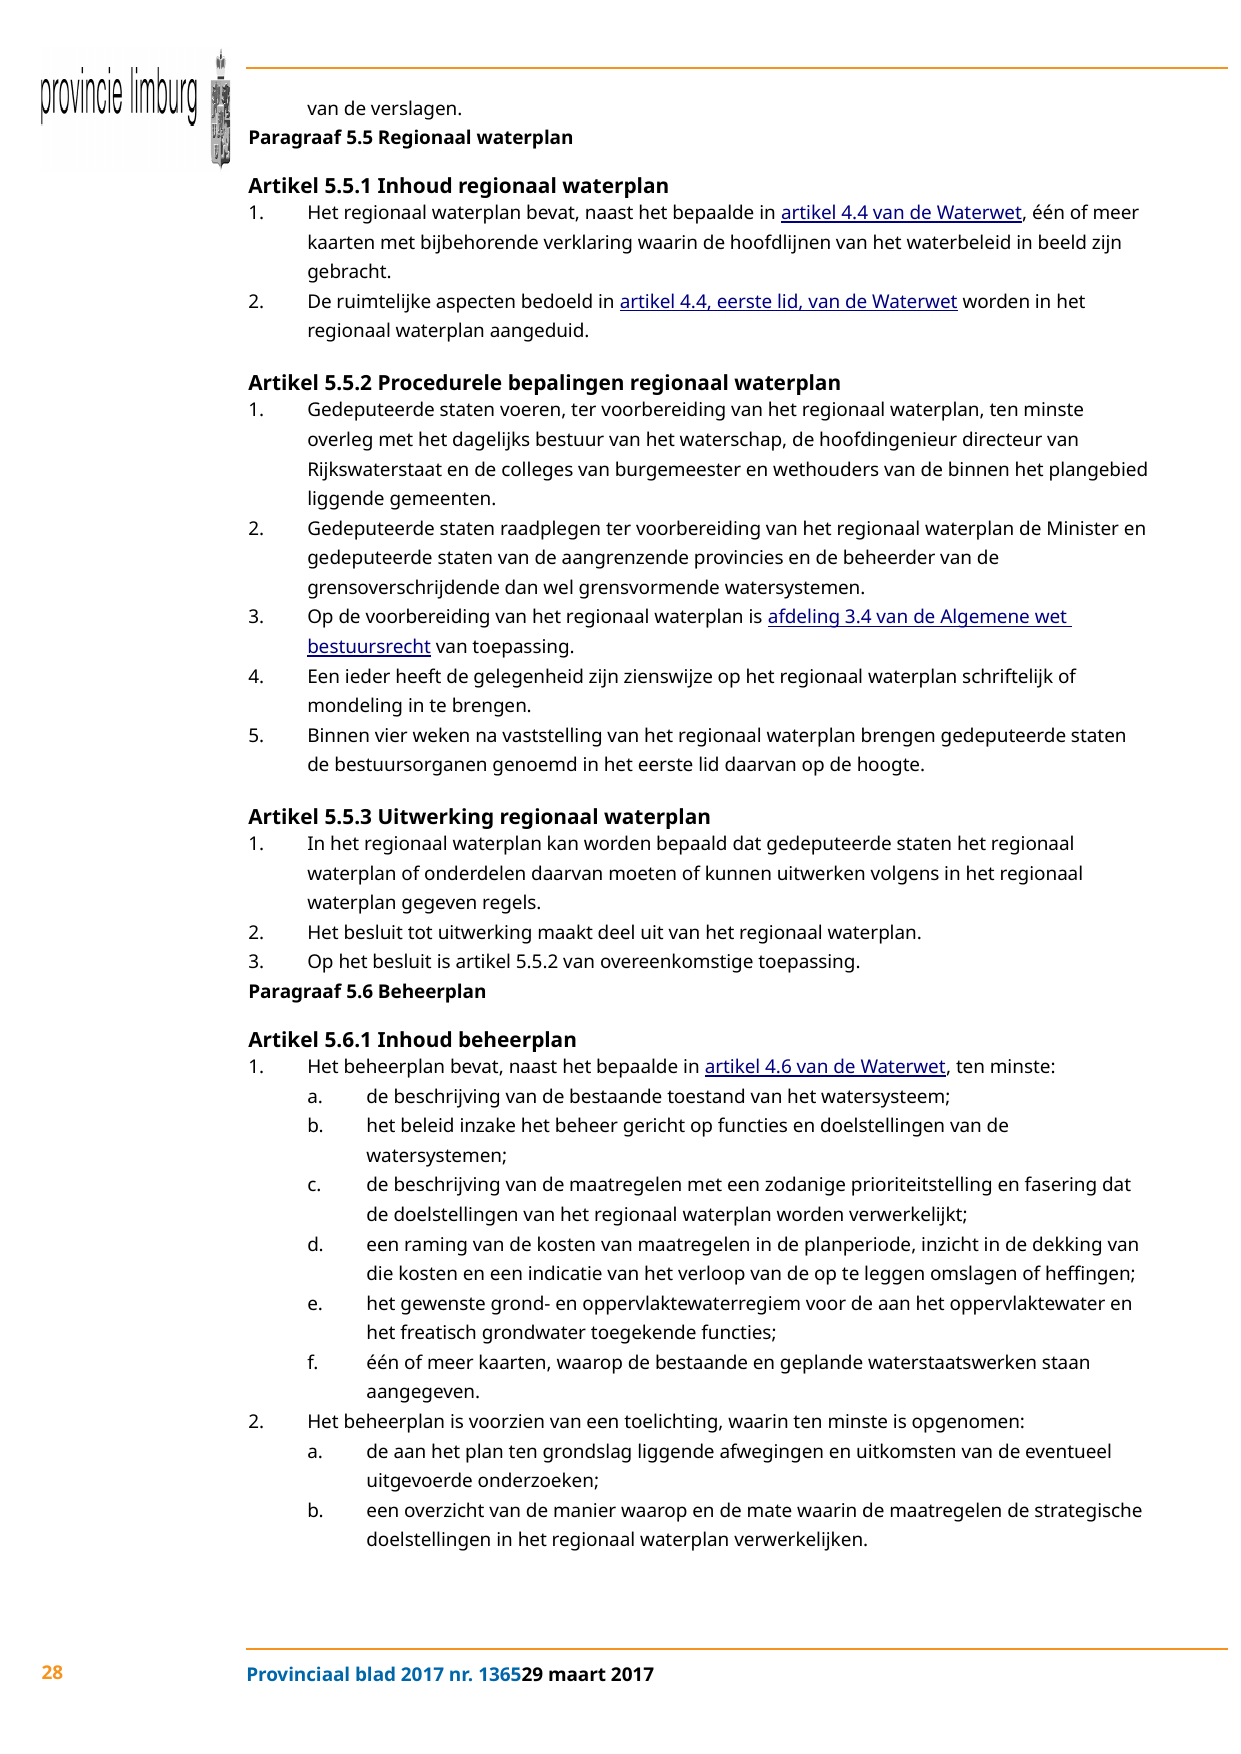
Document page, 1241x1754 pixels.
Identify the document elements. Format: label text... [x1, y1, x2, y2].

list het gewenste grond- en oppervlaktewaterregiem voor de aan het oppervlaktewater en het freatisch grondwater toegekende functies; [307, 1290, 1152, 1345]
text Paragraaf 5.5 Regionaal waterplan [248, 124, 1152, 150]
list Het besluit tot uitwerking maakt deel uit van het regionaal waterplan. [248, 919, 1152, 945]
list Op de voorbereiding van het regionaal waterplan is afdeling 3.4 van de Algemene wet bestuursrecht van toepassing. [248, 604, 1152, 659]
text Artikel 5.6.1 Inhoud beheerplan [248, 1025, 1152, 1053]
list het beleid inzake het beheer gericht op functies en doelstellingen van de watersystemen; [307, 1112, 1152, 1168]
list de aan het plan ten grondslag liggende afwegingen en uitkomsten van de eventueel uitgevoerde onderzoeken; [307, 1438, 1152, 1493]
picture [41, 47, 231, 172]
list In het regionaal waterplan kan worden bepaald dat gedeputeerde staten het regionaal waterplan of onderdelen daarvan moeten of kunnen uitwerken volgens in het regionaal waterplan gegeven regels. [248, 830, 1152, 915]
list De ruimtelijke aspecten bedoeld in artikel 4.4, eerste lid, van de Waterwet worden in het regionaal waterplan aangeduid. [248, 288, 1152, 343]
text Artikel 5.5.3 Uitwerking regionaal waterplan [248, 802, 1152, 830]
list Een ieder heeft de gelegenheid zijn zienswijze op het regionaal waterplan schriftelijk of mondeling in te brengen. [248, 663, 1152, 718]
text Artikel 5.5.2 Procedurele bepalingen regionaal waterplan [248, 368, 1152, 397]
list van de verslagen. [248, 95, 1152, 121]
list Binnen vier weken na vaststelling van het regionaal waterplan brengen gedeputeerde staten de bestuursorganen genoemd in het eerste lid daarvan op de hoogte. [248, 722, 1152, 777]
list de beschrijving van de bestaande toestand van het watersysteem; [307, 1083, 1152, 1109]
text Artikel 5.5.1 Inhoud regionaal waterplan [248, 171, 1152, 199]
text Paragraaf 5.6 Beheerplan [248, 978, 1152, 1004]
list Gedeputeerde staten voeren, ter voorbereiding van het regionaal waterplan, ten minste overleg met het dagelijks bestuur van het waterschap, de hoofdingenieur directeur van Rijkswaterstaat en de colleges van burgemeester en wethouders van de binnen het plangebied liggende gemeenten. [248, 397, 1152, 511]
list Het regionaal waterplan bevat, naast het bepaalde in artikel 4.4 van de Waterwet, één of meer kaarten met bijbehorende verklaring waarin de hoofdlijnen van het waterbeleid in beeld zijn gebracht. [248, 199, 1152, 284]
list een raming van de kosten van maatregelen in de planperiode, inzicht in de dekking van die kosten en een indicatie van het verloop van de op te leggen omslagen of heffingen; [307, 1231, 1152, 1286]
list de beschrijving van de maatregelen met een zodanige prioriteitstelling en fasering dat de doelstellingen van het regionaal waterplan worden verwerkelijkt; [307, 1172, 1152, 1227]
list een overzicht van de manier waarop en de mate waarin de maatregelen de strategische doelstellingen in het regionaal waterplan verwerkelijken. [307, 1497, 1152, 1552]
list Op het besluit is artikel 5.5.2 van overeenkomstige toepassing. [248, 949, 1152, 974]
list Gedeputeerde staten raadplegen ter voorbereiding van het regionaal waterplan de Minister en gedeputeerde staten van de aangrenzende provincies en de beheerder van de grensoverschrijdende dan wel grensvormende watersystemen. [248, 515, 1152, 600]
list Het beheerplan bevat, naast het bepaalde in artikel 4.6 van de Waterwet, ten minste: [248, 1053, 1152, 1079]
list Het beheerplan is voorzien van een toelichting, waarin ten minste is opgenomen: [248, 1408, 1152, 1434]
list één of meer kaarten, waarop de bestaande en geplande waterstaatswerken staan aangegeven. [307, 1349, 1152, 1404]
